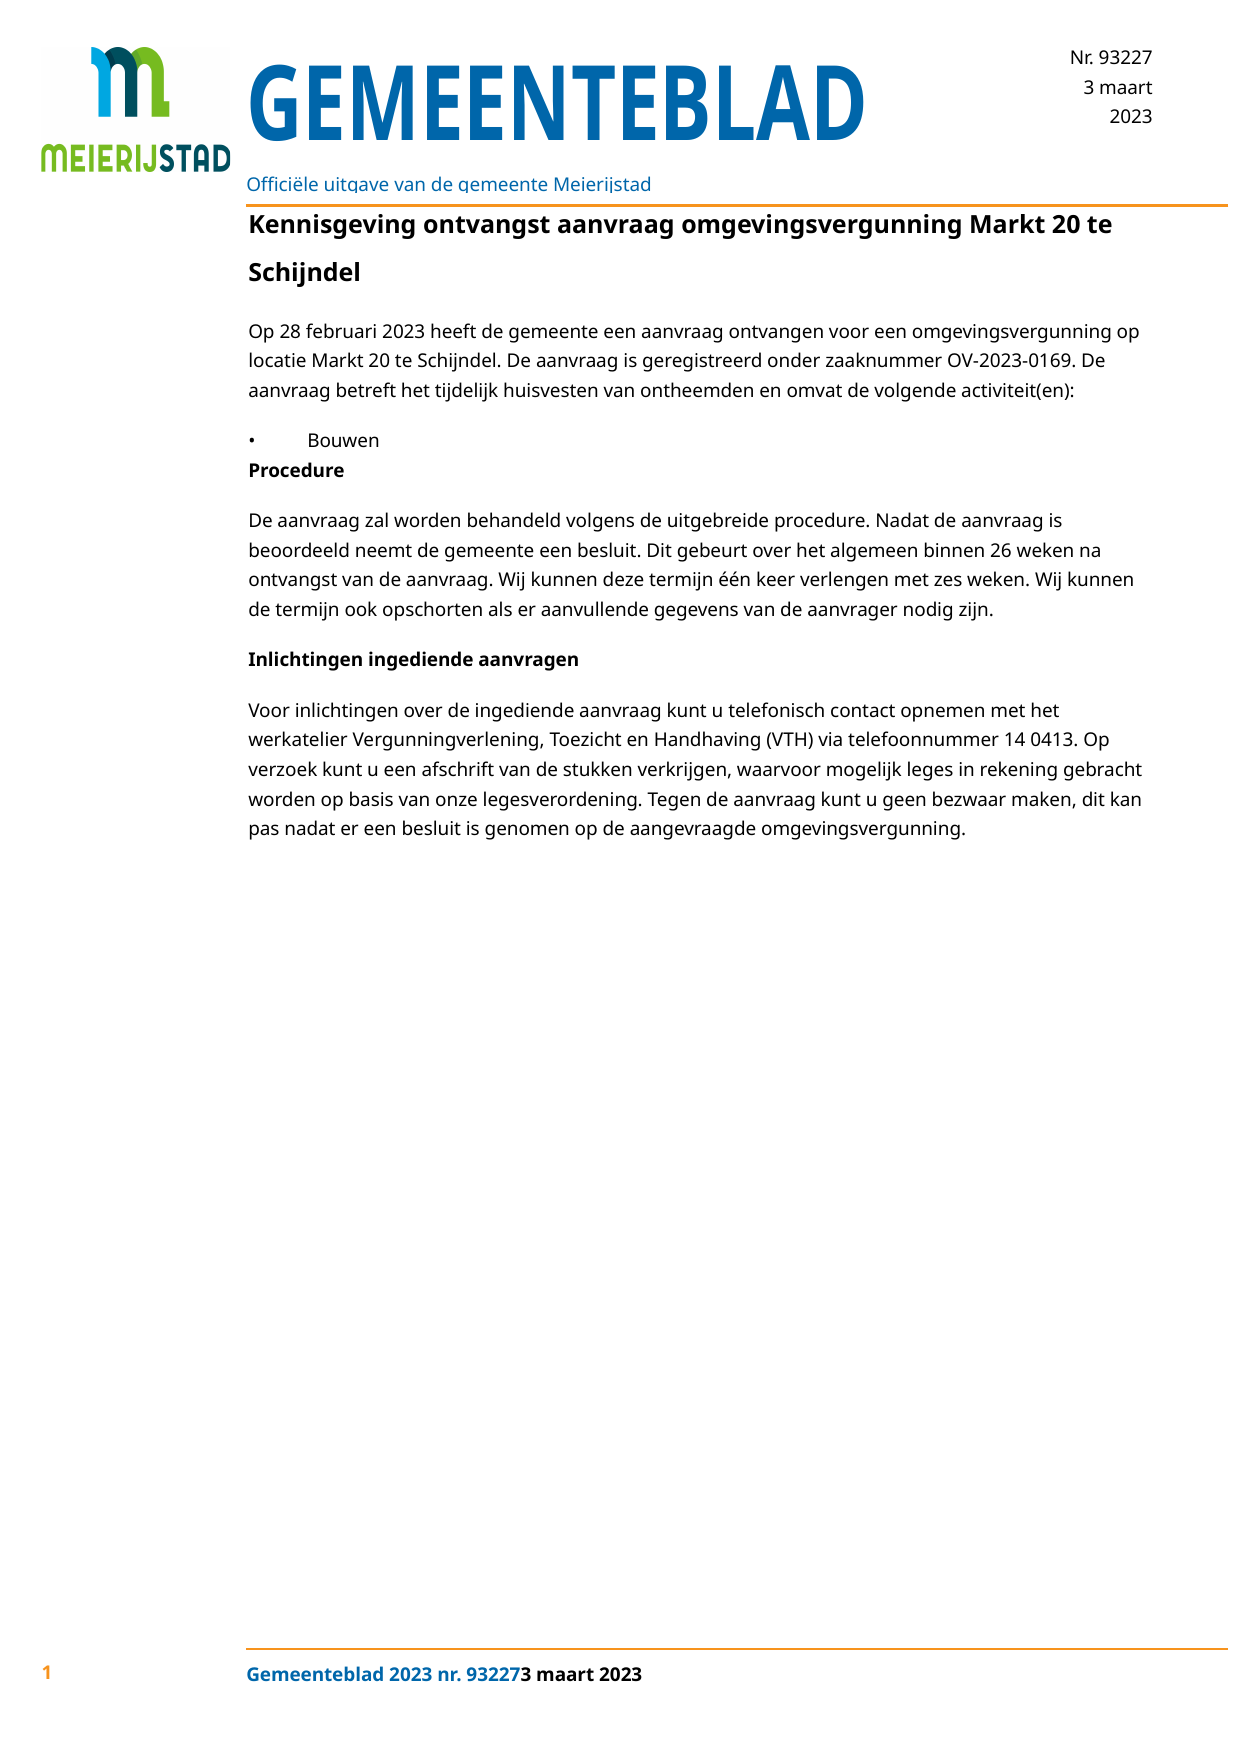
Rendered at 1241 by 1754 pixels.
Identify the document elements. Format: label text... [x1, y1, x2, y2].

text Voor inlichtingen over de ingediende aanvraag kunt u telefonisch contact opnemen met het werkatelier Vergunningverlening, Toezicht en Handhaving (VTH) via telefoonnummer 14 0413. Op verzoek kunt u een afschrift van de stukken verkrijgen, waarvoor mogelijk leges in rekening gebracht worden op basis van onze legesverordening. Tegen de aanvraag kunt u geen bezwaar maken, dit kan pas nadat er een besluit is genomen op de aangevraagde omgevingsvergunning. [248, 697, 1152, 841]
text De aanvraag zal worden behandeld volgens de uitgebreide procedure. Nadat de aanvraag is beoordeeld neemt de gemeente een besluit. Dit gebeurt over het algemeen binnen 26 weken na ontvangst van de aanvraag. Wij kunnen deze termijn één keer verlengen met zes weken. Wij kunnen de termijn ook opschorten als er aanvullende gegevens van de aanvrager nodig zijn. [248, 507, 1152, 622]
picture [41, 47, 231, 172]
text Op 28 februari 2023 heeft de gemeente een aanvraag ontvangen voor een omgevingsvergunning op locatie Markt 20 te Schijndel. De aanvraag is geregistreerd onder zaaknummer OV-2023-0169. De aanvraag betreft het tijdelijk huisvesten van ontheemden en omvat de volgende activiteit(en): [248, 318, 1152, 403]
text Procedure [248, 457, 1152, 483]
list Bouwen [248, 427, 1152, 453]
text Kennisgeving ontvangst aanvraag omgevingsvergunning Markt 20 te Schijndel [248, 207, 1152, 288]
text Inlichtingen ingediende aanvragen [248, 647, 1152, 672]
